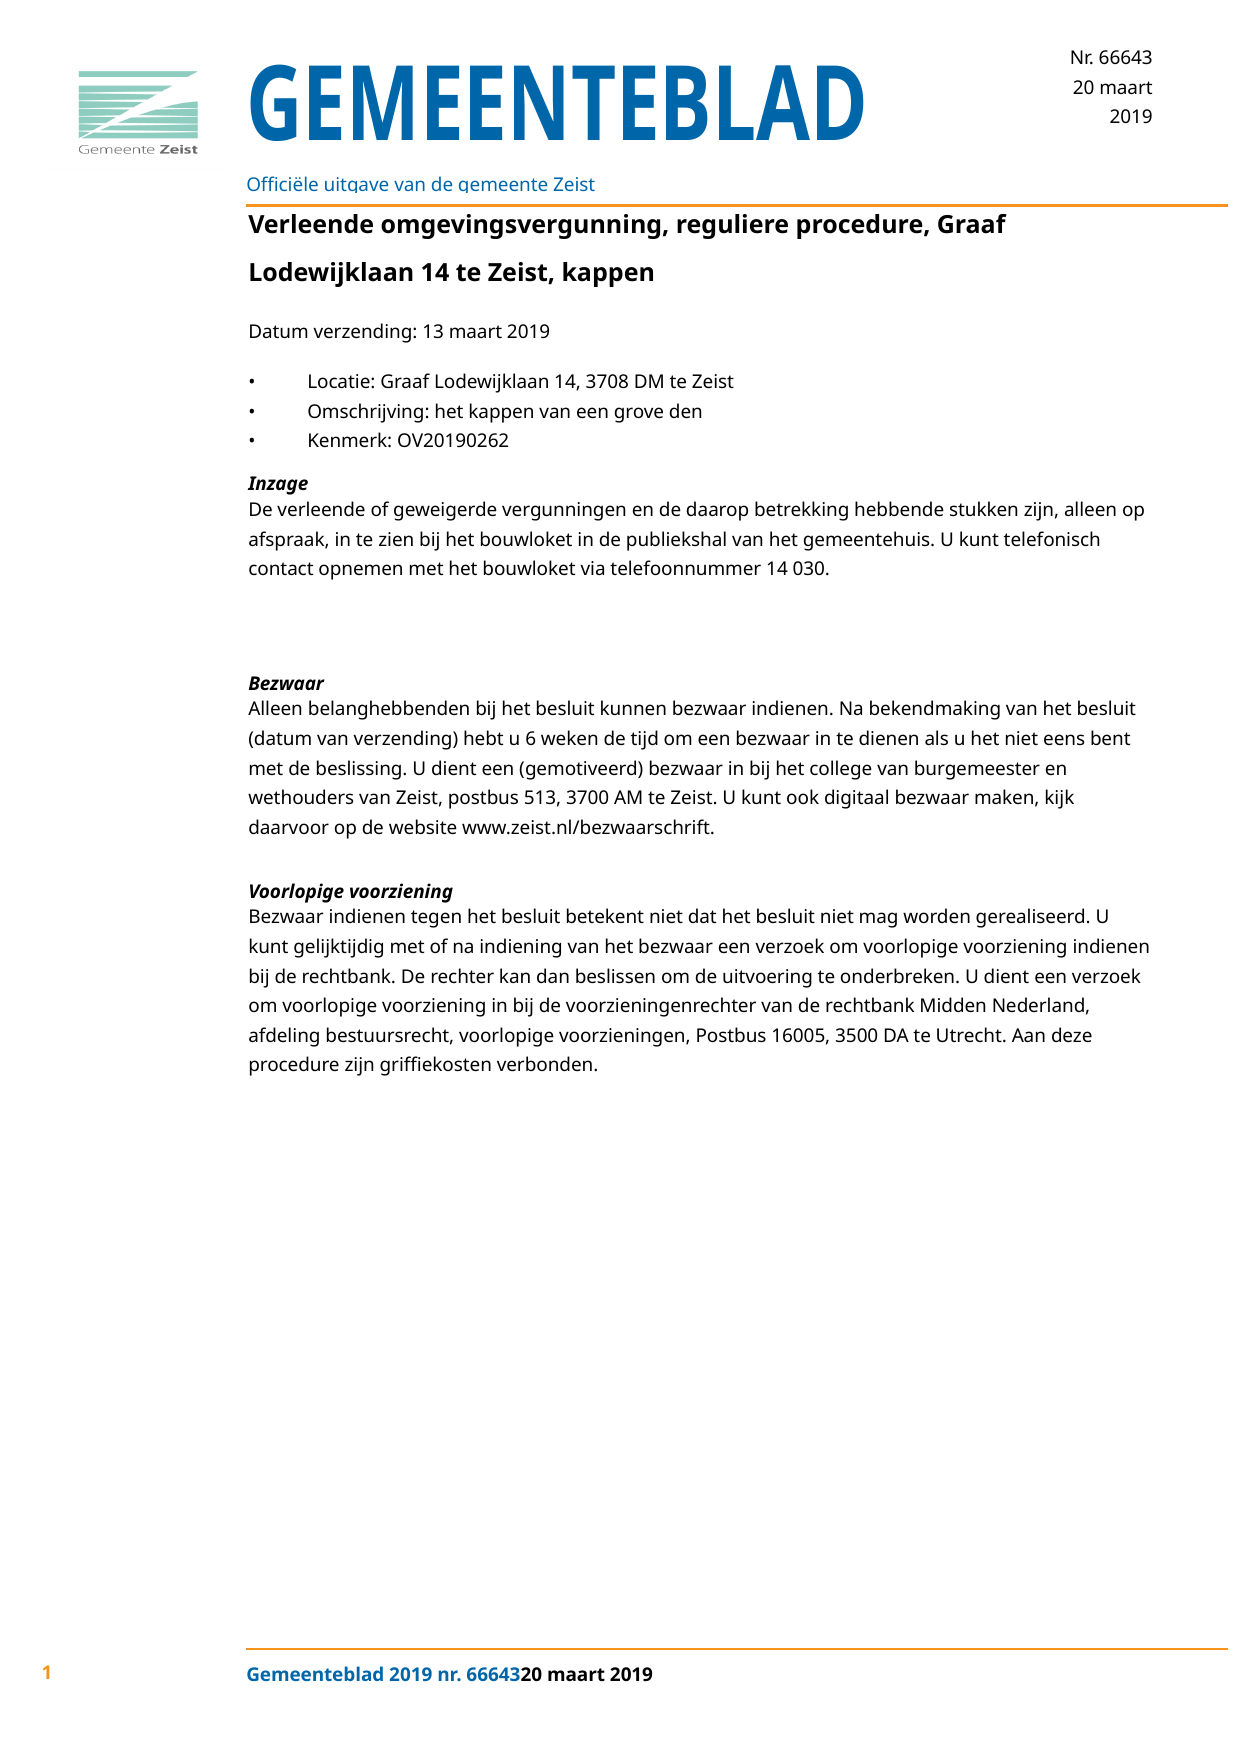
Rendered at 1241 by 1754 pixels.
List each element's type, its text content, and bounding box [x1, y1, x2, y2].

text Datum verzending: 13 maart 2019 [248, 318, 1152, 344]
list Kenmerk: OV20190262 [248, 427, 1152, 453]
text Alleen belanghebbenden bij het besluit kunnen bezwaar indienen. Na bekendmaking van het besluit (datum van verzending) hebt u 6 weken de tijd om een bezwaar in te dienen als u het niet eens bent met de beslissing. U dient een (gemotiveerd) bezwaar in bij het college van burgemeester en wethouders van Zeist, postbus 513, 3700 AM te Zeist. U kunt ook digitaal bezwaar maken, kijk daarvoor op de website www.zeist.nl/bezwaarschrift. [248, 696, 1152, 840]
text Bezwaar [248, 670, 1152, 696]
text Bezwaar indienen tegen het besluit betekent niet dat het besluit niet mag worden gerealiseerd. U kunt gelijktijdig met of na indiening van het bezwaar een verzoek om voorlopige voorziening indienen bij de rechtbank. De rechter kan dan beslissen om de uitvoering te onderbreken. U dient een verzoek om voorlopige voorziening in bij de voorzieningenrechter van de rechtbank Midden Nederland, afdeling bestuursrecht, voorlopige voorzieningen, Postbus 16005, 3500 DA te Utrecht. Aan deze procedure zijn griffiekosten verbonden. [248, 904, 1152, 1077]
list Locatie: Graaf Lodewijklaan 14, 3708 DM te Zeist [248, 368, 1152, 394]
text Verleende omgevingsvergunning, reguliere procedure, Graaf Lodewijklaan 14 te Zeist, kappen [248, 207, 1152, 288]
text Inzage [248, 471, 1152, 496]
picture [41, 47, 231, 172]
list Omschrijving: het kappen van een grove den [248, 398, 1152, 424]
text Voorlopige voorziening [248, 878, 1152, 904]
text De verleende of geweigerde vergunningen en de daarop betrekking hebbende stukken zijn, alleen op afspraak, in te zien bij het bouwloket in de publiekshal van het gemeentehuis. U kunt telefonisch contact opnemen met het bouwloket via telefoonnummer 14 030. [248, 496, 1152, 581]
